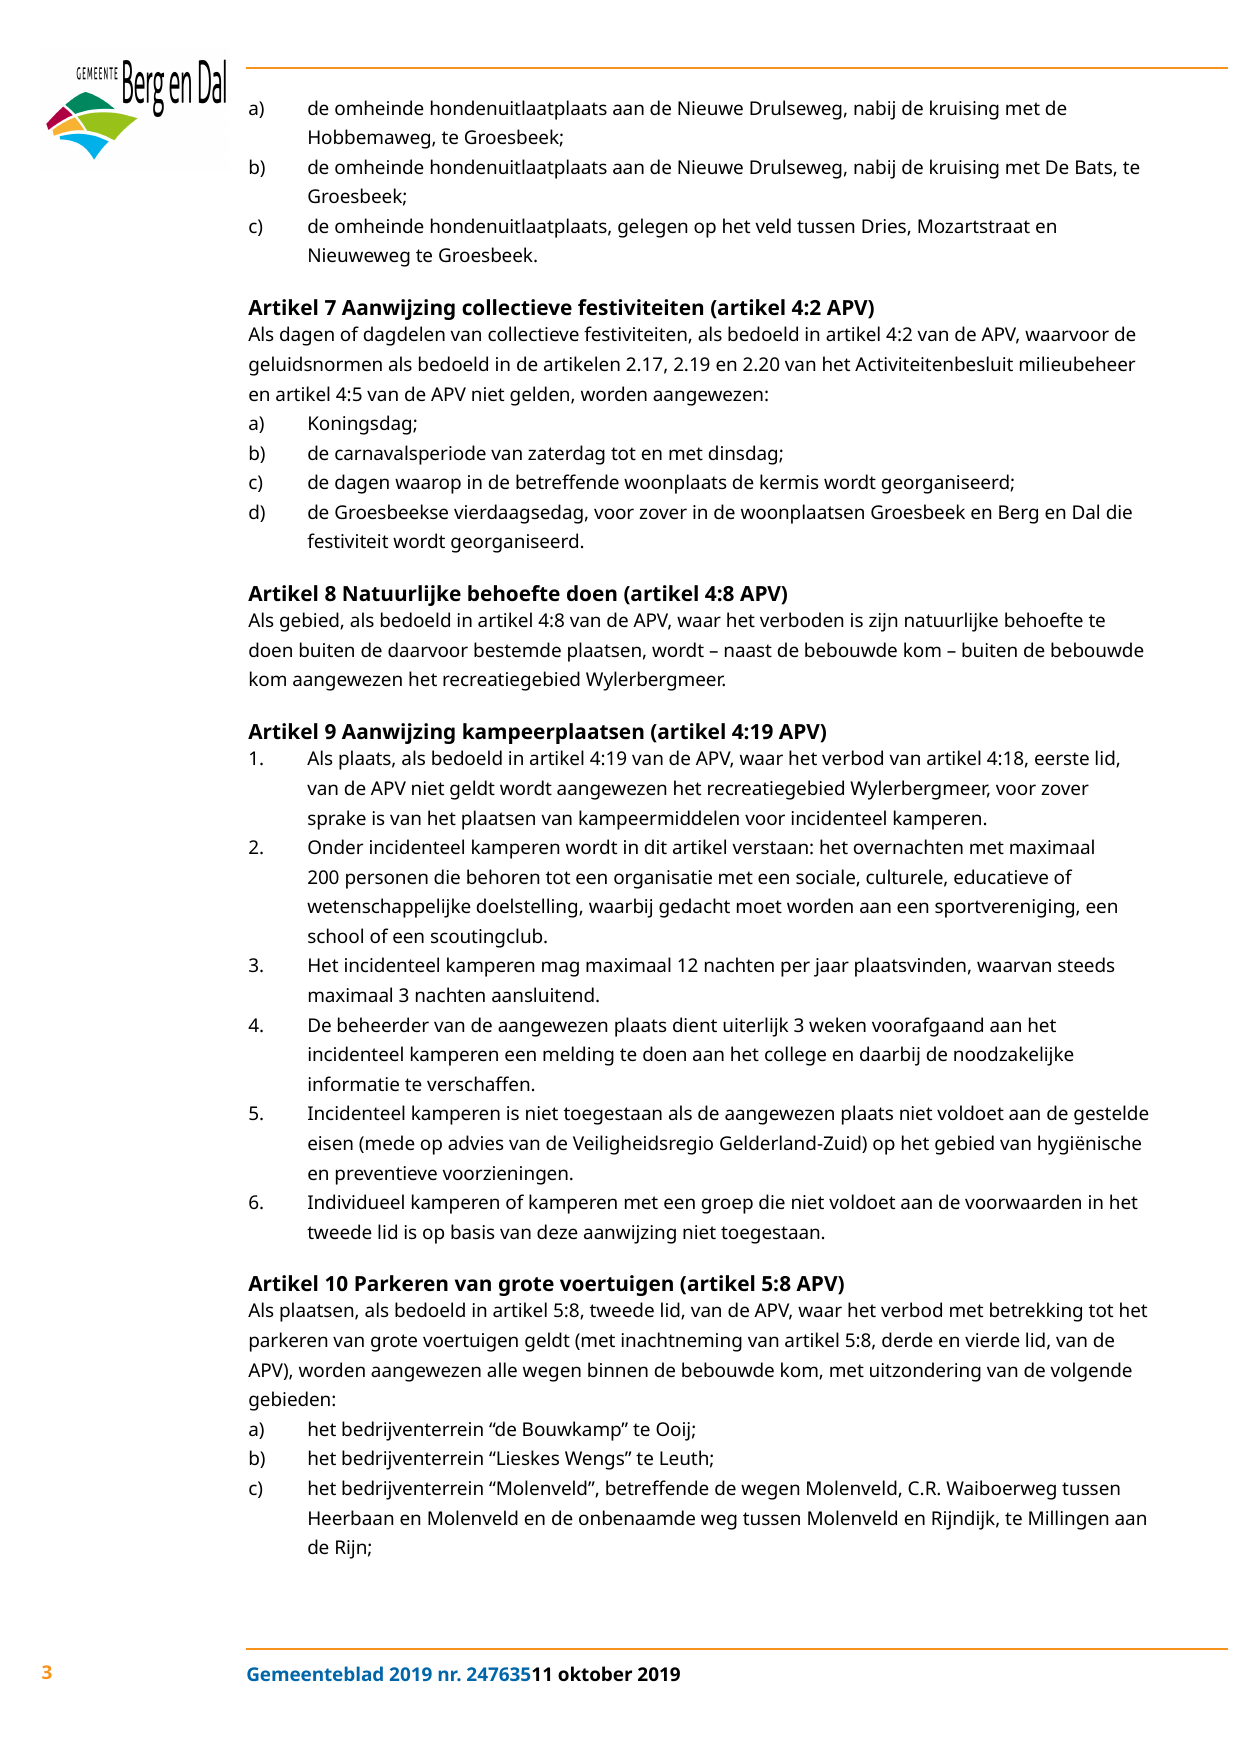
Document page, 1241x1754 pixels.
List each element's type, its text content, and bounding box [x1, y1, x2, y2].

list Als plaats, als bedoeld in artikel 4:19 van de APV, waar het verbod van artikel 4:18, eerste lid, van de APV niet geldt wordt aangewezen het recreatiegebied Wylerbergmeer, voor zover sprake is van het plaatsen van kampeermiddelen voor incidenteel kamperen. [248, 746, 1152, 830]
text Artikel 10 Parkeren van grote voertuigen (artikel 5:8 APV) [248, 1269, 1152, 1298]
list de omheinde hondenuitlaatplaats aan de Nieuwe Drulseweg, nabij de kruising met De Bats, te Groesbeek; [248, 154, 1152, 209]
picture [41, 47, 231, 172]
list de dagen waarop in de betreffende woonplaats de kermis wordt georganiseerd; [248, 469, 1152, 495]
list de Groesbeekse vierdaagsedag, voor zover in de woonplaatsen Groesbeek en Berg en Dal die festiviteit wordt georganiseerd. [248, 499, 1152, 554]
text Als plaatsen, als bedoeld in artikel 5:8, tweede lid, van de APV, waar het verbod met betrekking tot het parkeren van grote voertuigen geldt (met inachtneming van artikel 5:8, derde en vierde lid, van de APV), worden aangewezen alle wegen binnen de bebouwde kom, met uitzondering van de volgende gebieden: [248, 1298, 1152, 1412]
text Als dagen of dagdelen van collectieve festiviteiten, als bedoeld in artikel 4:2 van de APV, waarvoor de geluidsnormen als bedoeld in de artikelen 2.17, 2.19 en 2.20 van het Activiteitenbesluit milieubeheer en artikel 4:5 van de APV niet gelden, worden aangewezen: [248, 322, 1152, 406]
list De beheerder van de aangewezen plaats dient uiterlijk 3 weken voorafgaand aan het incidenteel kamperen een melding te doen aan het college en daarbij de noodzakelijke informatie te verschaffen. [248, 1012, 1152, 1097]
list het bedrijventerrein “de Bouwkamp” te Ooij; [248, 1416, 1152, 1442]
text Als gebied, als bedoeld in artikel 4:8 van de APV, waar het verboden is zijn natuurlijke behoefte te doen buiten de daarvoor bestemde plaatsen, wordt – naast de bebouwde kom – buiten de bebouwde kom aangewezen het recreatiegebied Wylerbergmeer. [248, 607, 1152, 692]
list Het incidenteel kamperen mag maximaal 12 nachten per jaar plaatsvinden, waarvan steeds maximaal 3 nachten aansluitend. [248, 953, 1152, 1008]
text Artikel 7 Aanwijzing collectieve festiviteiten (artikel 4:2 APV) [248, 293, 1152, 322]
list de omheinde hondenuitlaatplaats aan de Nieuwe Drulseweg, nabij de kruising met de Hobbemaweg, te Groesbeek; [248, 95, 1152, 150]
list Incidenteel kamperen is niet toegestaan als de aangewezen plaats niet voldoet aan de gestelde eisen (mede op advies van de Veiligheidsregio Gelderland-Zuid) op het gebied van hygiënische en preventieve voorzieningen. [248, 1101, 1152, 1185]
list Individueel kamperen of kamperen met een groep die niet voldoet aan de voorwaarden in het tweede lid is op basis van deze aanwijzing niet toegestaan. [248, 1189, 1152, 1244]
text Artikel 9 Aanwijzing kampeerplaatsen (artikel 4:19 APV) [248, 717, 1152, 746]
list de omheinde hondenuitlaatplaats, gelegen op het veld tussen Dries, Mozartstraat en Nieuweweg te Groesbeek. [248, 213, 1152, 268]
list het bedrijventerrein “Lieskes Wengs” te Leuth; [248, 1446, 1152, 1471]
text Artikel 8 Natuurlijke behoefte doen (artikel 4:8 APV) [248, 579, 1152, 607]
list Onder incidenteel kamperen wordt in dit artikel verstaan: het overnachten met maximaal 200 personen die behoren tot een organisatie met een sociale, culturele, educatieve of wetenschappelijke doelstelling, waarbij gedacht moet worden aan een sportvereniging, een school of een scoutingclub. [248, 834, 1152, 949]
list Koningsdag; [248, 410, 1152, 436]
list het bedrijventerrein “Molenveld”, betreffende de wegen Molenveld, C.R. Waiboerweg tussen Heerbaan en Molenveld en de onbenaamde weg tussen Molenveld en Rijndijk, te Millingen aan de Rijn; [248, 1475, 1152, 1560]
list de carnavalsperiode van zaterdag tot en met dinsdag; [248, 440, 1152, 466]
